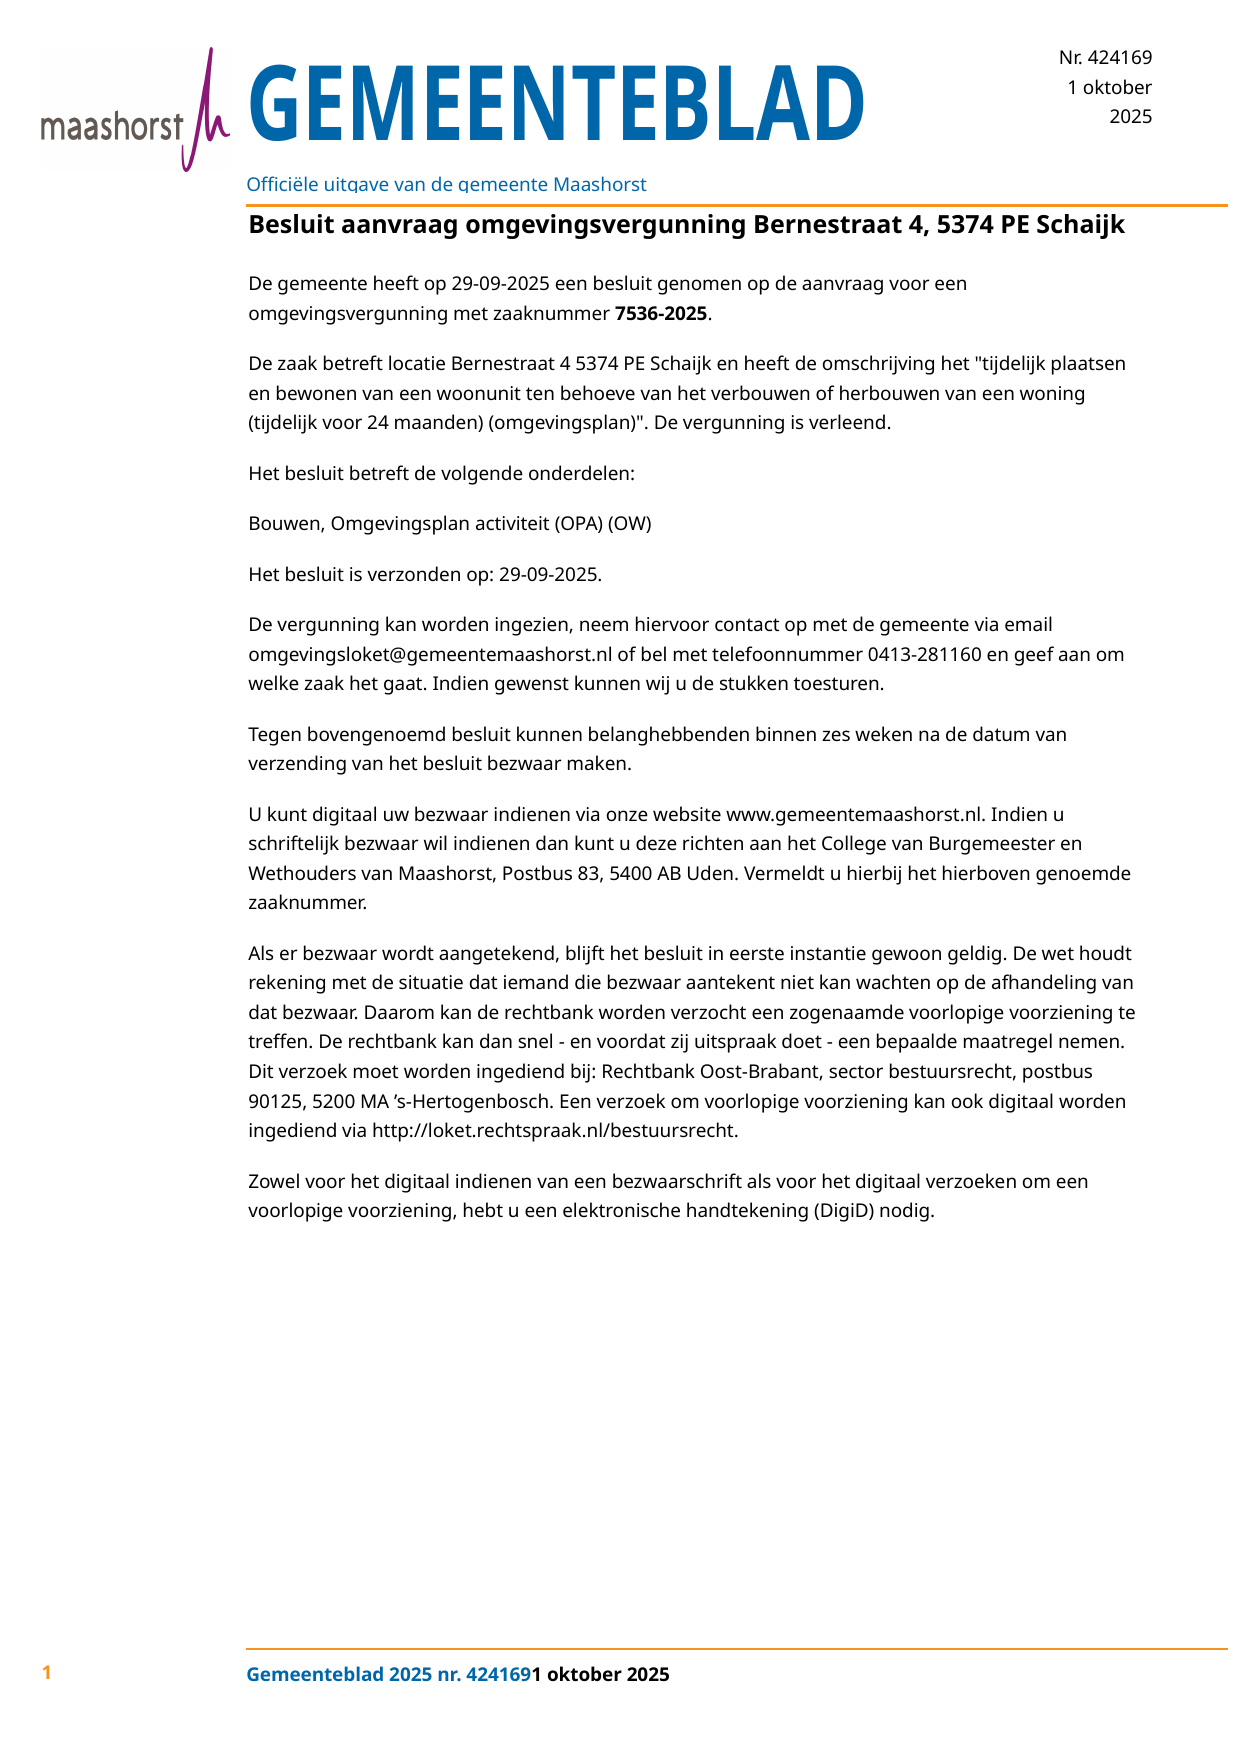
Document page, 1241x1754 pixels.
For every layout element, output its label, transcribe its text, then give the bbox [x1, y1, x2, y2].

text De zaak betreft locatie Bernestraat 4 5374 PE Schaijk en heeft de omschrijving het "tijdelijk plaatsen en bewonen van een woonunit ten behoeve van het verbouwen of herbouwen van een woning (tijdelijk voor 24 maanden) (omgevingsplan)". De vergunning is verleend. [248, 350, 1152, 435]
text U kunt digitaal uw bezwaar indienen via onze website www.gemeentemaashorst.nl. Indien u schriftelijk bezwaar wil indienen dan kunt u deze richten aan het College van Burgemeester en Wethouders van Maashorst, Postbus 83, 5400 AB Uden. Vermeldt u hierbij het hierboven genoemde zaaknummer. [248, 801, 1152, 915]
text Het besluit is verzonden op: 29-09-2025. [248, 561, 1152, 586]
text De vergunning kan worden ingezien, neem hiervoor contact op met de gemeente via email omgevingsloket@gemeentemaashorst.nl of bel met telefoonnummer 0413-281160 en geef aan om welke zaak het gaat. Indien gewenst kunnen wij u de stukken toesturen. [248, 611, 1152, 696]
text Tegen bovengenoemd besluit kunnen belanghebbenden binnen zes weken na de datum van verzending van het besluit bezwaar maken. [248, 721, 1152, 776]
text Het besluit betreft de volgende onderdelen: [248, 460, 1152, 486]
text Besluit aanvraag omgevingsvergunning Bernestraat 4, 5374 PE Schaijk [248, 207, 1152, 241]
text Als er bezwaar wordt aangetekend, blijft het besluit in eerste instantie gewoon geldig. De wet houdt rekening met de situatie dat iemand die bezwaar aantekent niet kan wachten op de afhandeling van dat bezwaar. Daarom kan de rechtbank worden verzocht een zogenaamde voorlopige voorziening te treffen. De rechtbank kan dan snel - en voordat zij uitspraak doet - een bepaalde maatregel nemen. Dit verzoek moet worden ingediend bij: Rechtbank Oost-Brabant, sector bestuursrecht, postbus 90125, 5200 MA ’s-Hertogenbosch. Een verzoek om voorlopige voorziening kan ook digitaal worden ingediend via http://loket.rechtspraak.nl/bestuursrecht. [248, 940, 1152, 1143]
text De gemeente heeft op 29-09-2025 een besluit genomen op de aanvraag voor een omgevingsvergunning met zaaknummer 7536-2025. [248, 270, 1152, 326]
picture [41, 47, 231, 172]
text Bouwen, Omgevingsplan activiteit (OPA) (OW) [248, 510, 1152, 536]
text Zowel voor het digitaal indienen van een bezwaarschrift als voor het digitaal verzoeken om een voorlopige voorziening, hebt u een elektronische handtekening (DigiD) nodig. [248, 1168, 1152, 1223]
